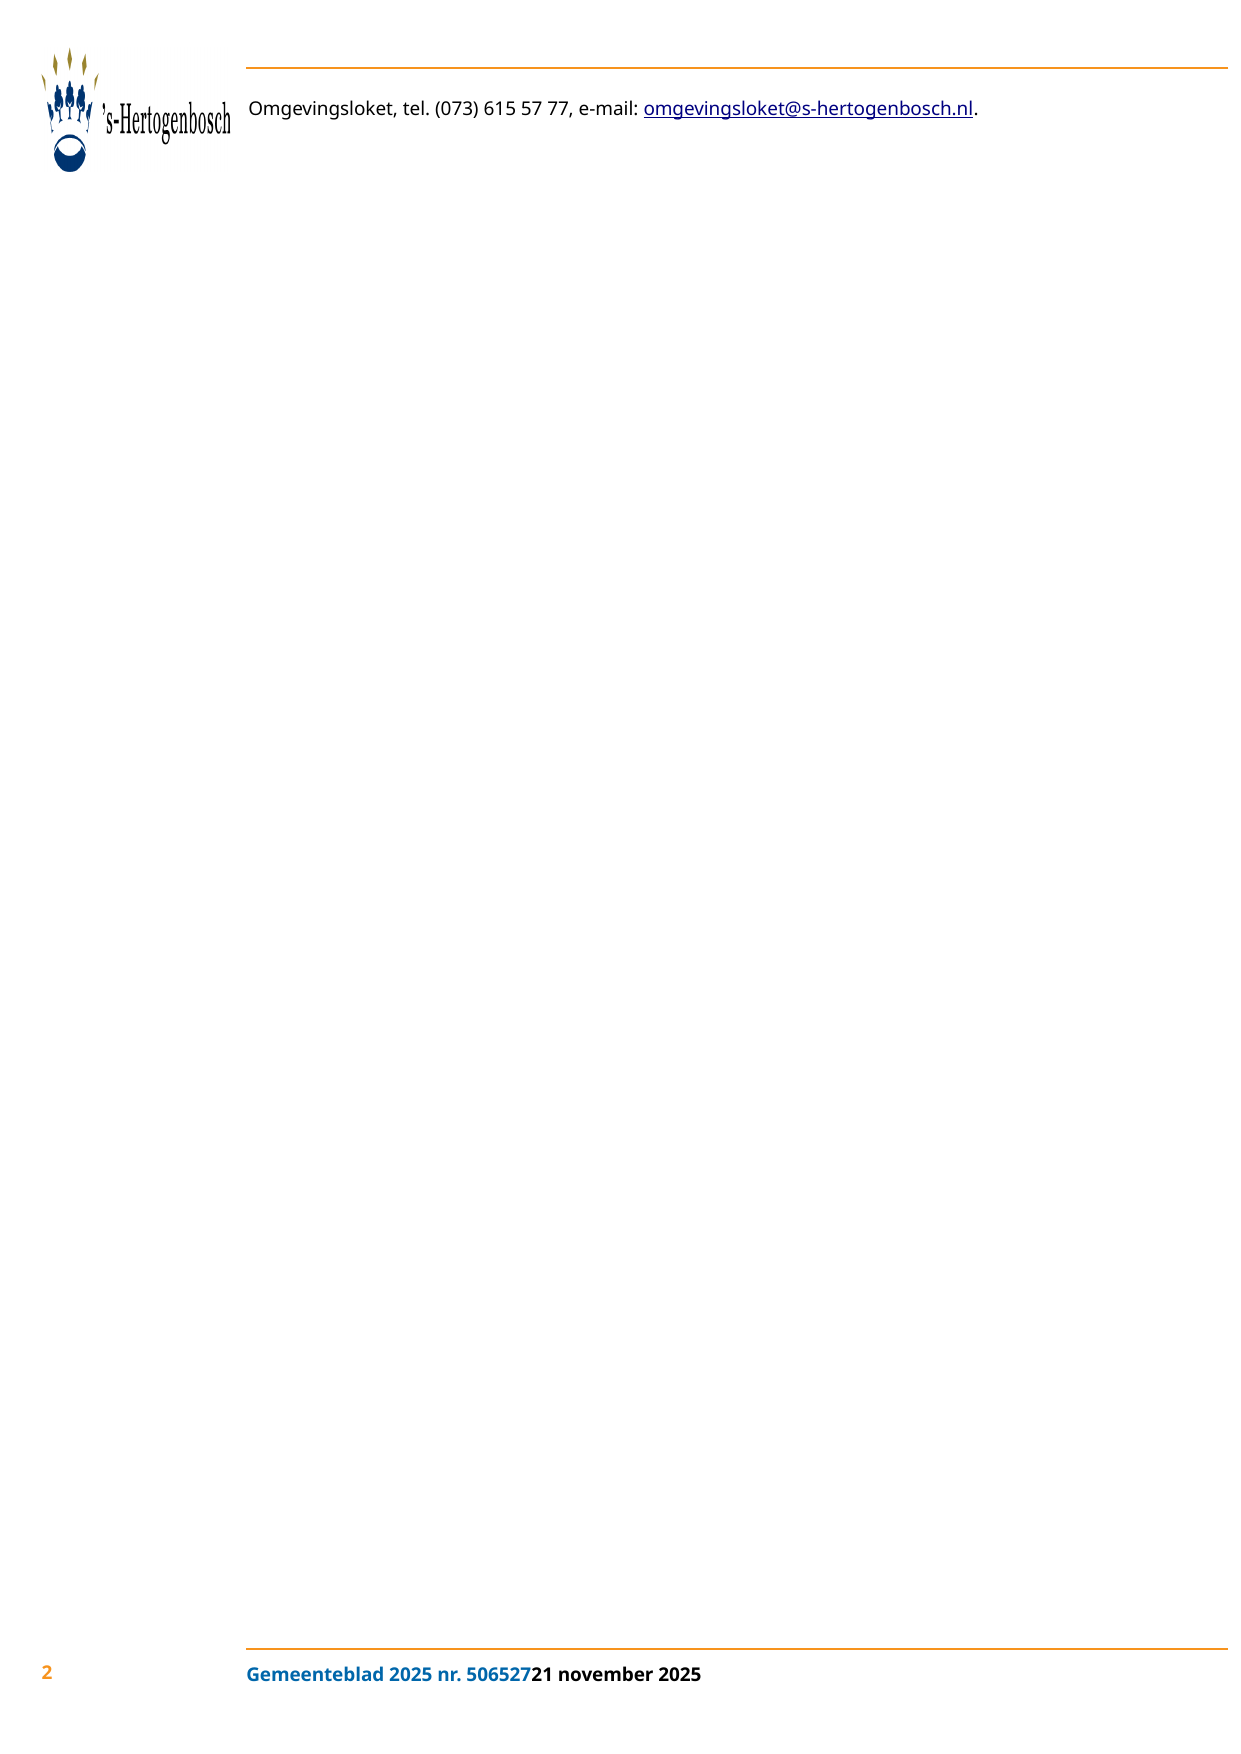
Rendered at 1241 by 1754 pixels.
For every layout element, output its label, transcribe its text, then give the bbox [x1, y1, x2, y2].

text Omgevingsloket, tel. (073) 615 57 77, e-mail: omgevingsloket@s-hertogenbosch.nl. [248, 95, 1152, 121]
picture [41, 47, 231, 172]
